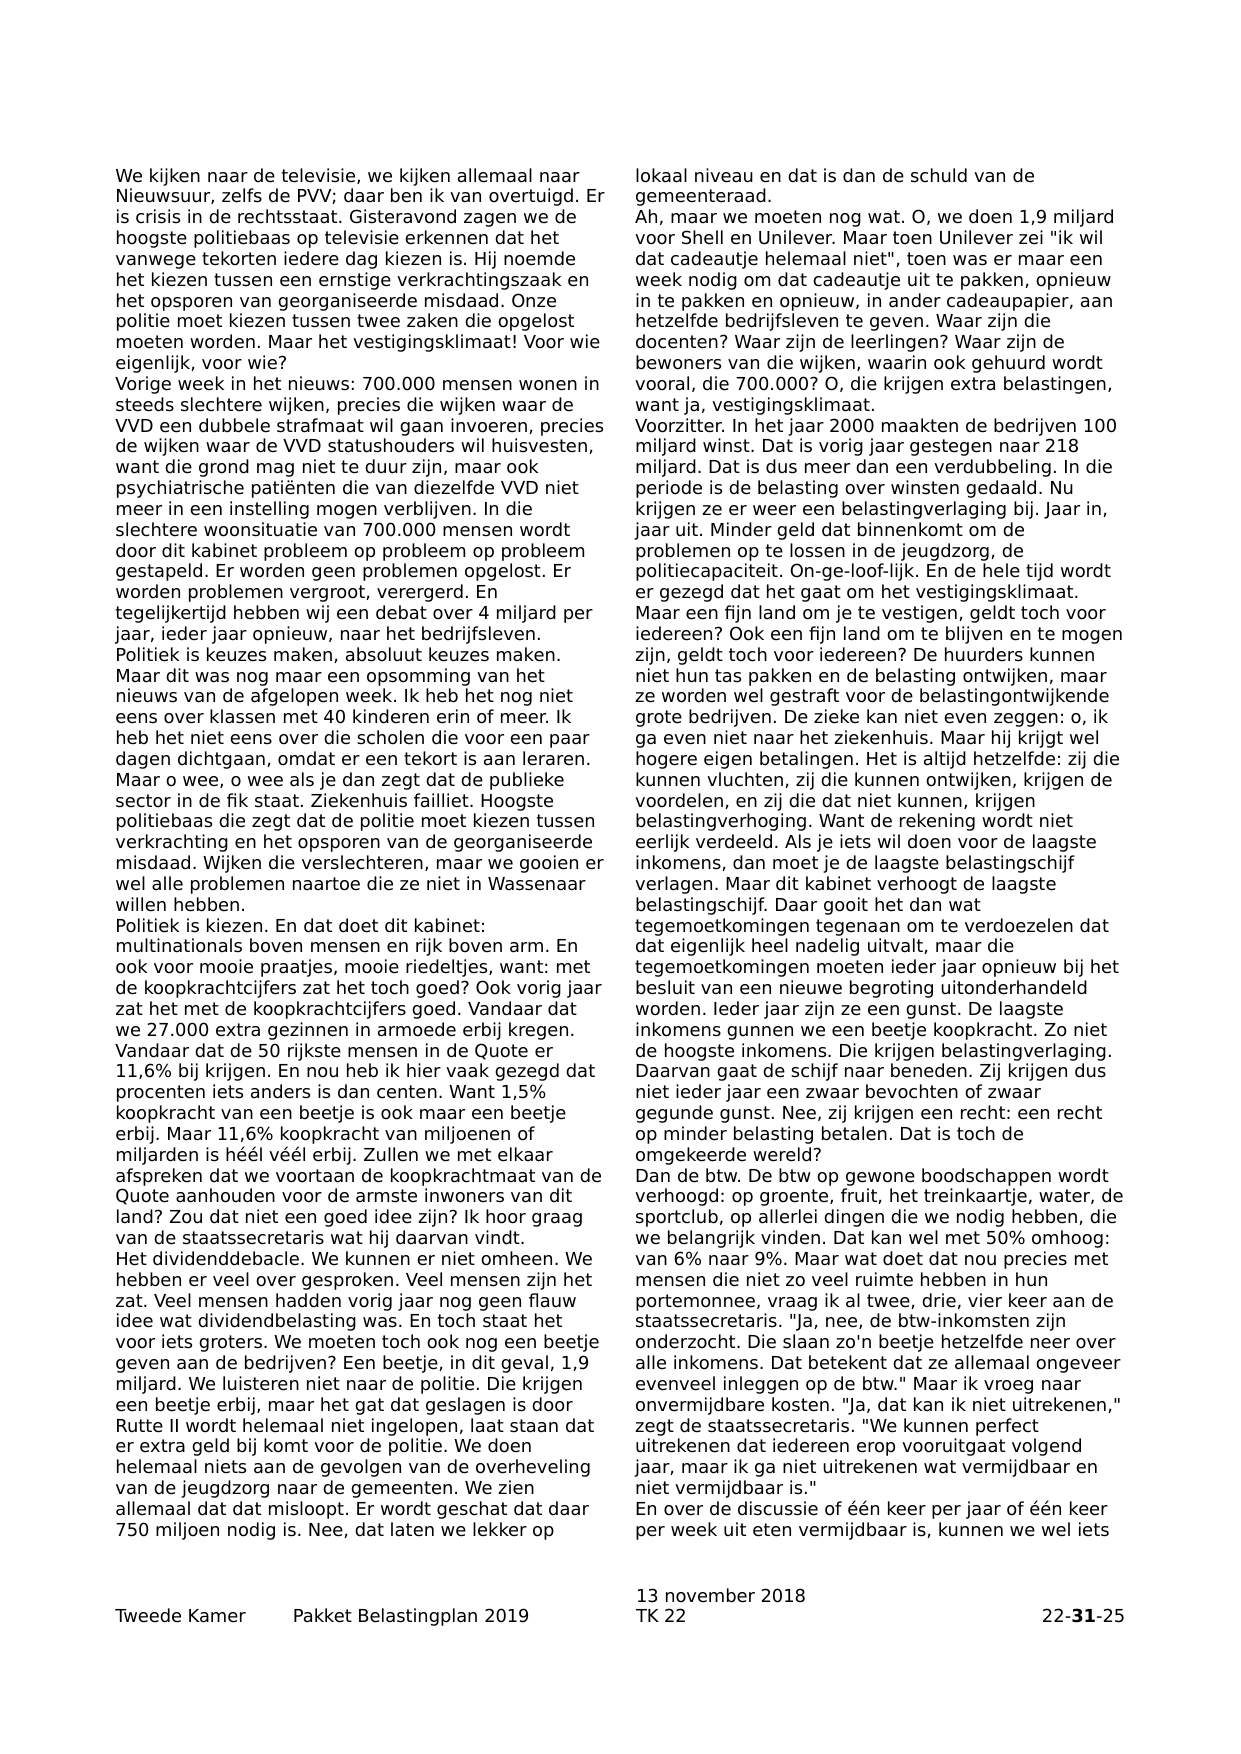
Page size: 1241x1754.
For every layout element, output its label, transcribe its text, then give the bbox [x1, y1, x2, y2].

text Politiek is kiezen. En dat doet dit kabinet: multinationals boven mensen en rijk boven arm. En ook voor mooie praatjes, mooie riedeltjes, want: met de koopkrachtcijfers zat het toch goed? Ook vorig jaar zat het met de koopkrachtcijfers goed. Vandaar dat we 27.000 extra gezinnen in armoede erbij kregen. Vandaar dat de 50 rijkste mensen in de Quote er 11,6% bij krijgen. En nou heb ik hier vaak gezegd dat procenten iets anders is dan centen. Want 1,5% koopkracht van een beetje is ook maar een beetje erbij. Maar 11,6% koopkracht van miljoenen of miljarden is héél véél erbij. Zullen we met elkaar afspreken dat we voortaan de koopkrachtmaat van de Quote aanhouden voor de armste inwoners van dit land? Zou dat niet een goed idee zijn? Ik hoor graag van de staatssecretaris wat hij daarvan vindt. [115, 915, 605, 1249]
text Vorige week in het nieuws: 700.000 mensen wonen in steeds slechtere wijken, precies die wijken waar de VVD een dubbele strafmaat wil gaan invoeren, precies de wijken waar de VVD statushouders wil huisvesten, want die grond mag niet te duur zijn, maar ook psychiatrische patiënten die van diezelfde VVD niet meer in een instelling mogen verblijven. In die slechtere woonsituatie van 700.000 mensen wordt door dit kabinet probleem op probleem op probleem gestapeld. Er worden geen problemen opgelost. Er worden problemen vergroot, verergerd. En tegelijkertijd hebben wij een debat over 4 miljard per jaar, ieder jaar opnieuw, naar het bedrijfsleven. [115, 374, 605, 644]
text Het dividenddebacle. We kunnen er niet omheen. We hebben er veel over gesproken. Veel mensen zijn het zat. Veel mensen hadden vorig jaar nog geen flauw idee wat dividendbelasting was. En toch staat het voor iets groters. We moeten toch ook nog een beetje geven aan de bedrijven? Een beetje, in dit geval, 1,9 miljard. We luisteren niet naar de politie. Die krijgen een beetje erbij, maar het gat dat geslagen is door Rutte II wordt helemaal niet ingelopen, laat staan dat er extra geld bij komt voor de politie. We doen helemaal niets aan de gevolgen van de overheveling van de jeugdzorg naar de gemeenten. We zien allemaal dat dat misloopt. Er wordt geschat dat daar 750 miljoen nodig is. Nee, dat laten we lekker op [115, 1249, 605, 1540]
text Politiek is keuzes maken, absoluut keuzes maken. Maar dit was nog maar een opsomming van het nieuws van de afgelopen week. Ik heb het nog niet eens over klassen met 40 kinderen erin of meer. Ik heb het niet eens over die scholen die voor een paar dagen dichtgaan, omdat er een tekort is aan leraren. Maar o wee, o wee als je dan zegt dat de publieke sector in de fik staat. Ziekenhuis failliet. Hoogste politiebaas die zegt dat de politie moet kiezen tussen verkrachting en het opsporen van de georganiseerde misdaad. Wijken die verslechteren, maar we gooien er wel alle problemen naartoe die ze niet in Wassenaar willen hebben. [115, 644, 605, 915]
text En over de discussie of één keer per jaar of één keer per week uit eten vermijdbaar is, kunnen we wel iets [635, 1499, 1125, 1540]
text lokaal niveau en dat is dan de schuld van de gemeenteraad. [635, 165, 1125, 207]
text Voorzitter. In het jaar 2000 maakten de bedrijven 100 miljard winst. Dat is vorig jaar gestegen naar 218 miljard. Dat is dus meer dan een verdubbeling. In die periode is de belasting over winsten gedaald. Nu krijgen ze er weer een belastingverlaging bij. Jaar in, jaar uit. Minder geld dat binnenkomt om de problemen op te lossen in de jeugdzorg, de politiecapaciteit. On-ge-loof-lijk. En de hele tijd wordt er gezegd dat het gaat om het vestigingsklimaat. Maar een fijn land om je te vestigen, geldt toch voor iedereen? Ook een fijn land om te blijven en te mogen zijn, geldt toch voor iedereen? De huurders kunnen niet hun tas pakken en de belasting ontwijken, maar ze worden wel gestraft voor de belastingontwijkende grote bedrijven. De zieke kan niet even zeggen: o, ik ga even niet naar het ziekenhuis. Maar hij krijgt wel hogere eigen betalingen. Het is altijd hetzelfde: zij die kunnen vluchten, zij die kunnen ontwijken, krijgen de voordelen, en zij die dat niet kunnen, krijgen belastingverhoging. Want de rekening wordt niet eerlijk verdeeld. Als je iets wil doen voor de laagste inkomens, dan moet je de laagste belastingschijf verlagen. Maar dit kabinet verhoogt de laagste belastingschijf. Daar gooit het dan wat tegemoetkomingen tegenaan om te verdoezelen dat dat eigenlijk heel nadelig uitvalt, maar die tegemoetkomingen moeten ieder jaar opnieuw bij het besluit van een nieuwe begroting uitonderhandeld worden. Ieder jaar zijn ze een gunst. De laagste inkomens gunnen we een beetje koopkracht. Zo niet de hoogste inkomens. Die krijgen belastingverlaging. Daarvan gaat de schijf naar beneden. Zij krijgen dus niet ieder jaar een zwaar bevochten of zwaar gegunde gunst. Nee, zij krijgen een recht: een recht op minder belasting betalen. Dat is toch de omgekeerde wereld? [635, 415, 1125, 1165]
text We kijken naar de televisie, we kijken allemaal naar Nieuwsuur, zelfs de PVV; daar ben ik van overtuigd. Er is crisis in de rechtsstaat. Gisteravond zagen we de hoogste politiebaas op televisie erkennen dat het vanwege tekorten iedere dag kiezen is. Hij noemde het kiezen tussen een ernstige verkrachtingszaak en het opsporen van georganiseerde misdaad. Onze politie moet kiezen tussen twee zaken die opgelost moeten worden. Maar het vestigingsklimaat! Voor wie eigenlijk, voor wie? [115, 165, 605, 374]
text Dan de btw. De btw op gewone boodschappen wordt verhoogd: op groente, fruit, het treinkaartje, water, de sportclub, op allerlei dingen die we nodig hebben, die we belangrijk vinden. Dat kan wel met 50% omhoog: van 6% naar 9%. Maar wat doet dat nou precies met mensen die niet zo veel ruimte hebben in hun portemonnee, vraag ik al twee, drie, vier keer aan de staatssecretaris. "Ja, nee, de btw-inkomsten zijn onderzocht. Die slaan zo'n beetje hetzelfde neer over alle inkomens. Dat betekent dat ze allemaal ongeveer evenveel inleggen op de btw." Maar ik vroeg naar onvermijdbare kosten. "Ja, dat kan ik niet uitrekenen," zegt de staatssecretaris. "We kunnen perfect uitrekenen dat iedereen erop vooruitgaat volgend jaar, maar ik ga niet uitrekenen wat vermijdbaar en niet vermijdbaar is." [635, 1165, 1125, 1499]
text Ah, maar we moeten nog wat. O, we doen 1,9 miljard voor Shell en Unilever. Maar toen Unilever zei "ik wil dat cadeautje helemaal niet", toen was er maar een week nodig om dat cadeautje uit te pakken, opnieuw in te pakken en opnieuw, in ander cadeaupapier, aan hetzelfde bedrijfsleven te geven. Waar zijn die docenten? Waar zijn de leerlingen? Waar zijn de bewoners van die wijken, waarin ook gehuurd wordt vooral, die 700.000? O, die krijgen extra belastingen, want ja, vestigingsklimaat. [635, 207, 1125, 415]
